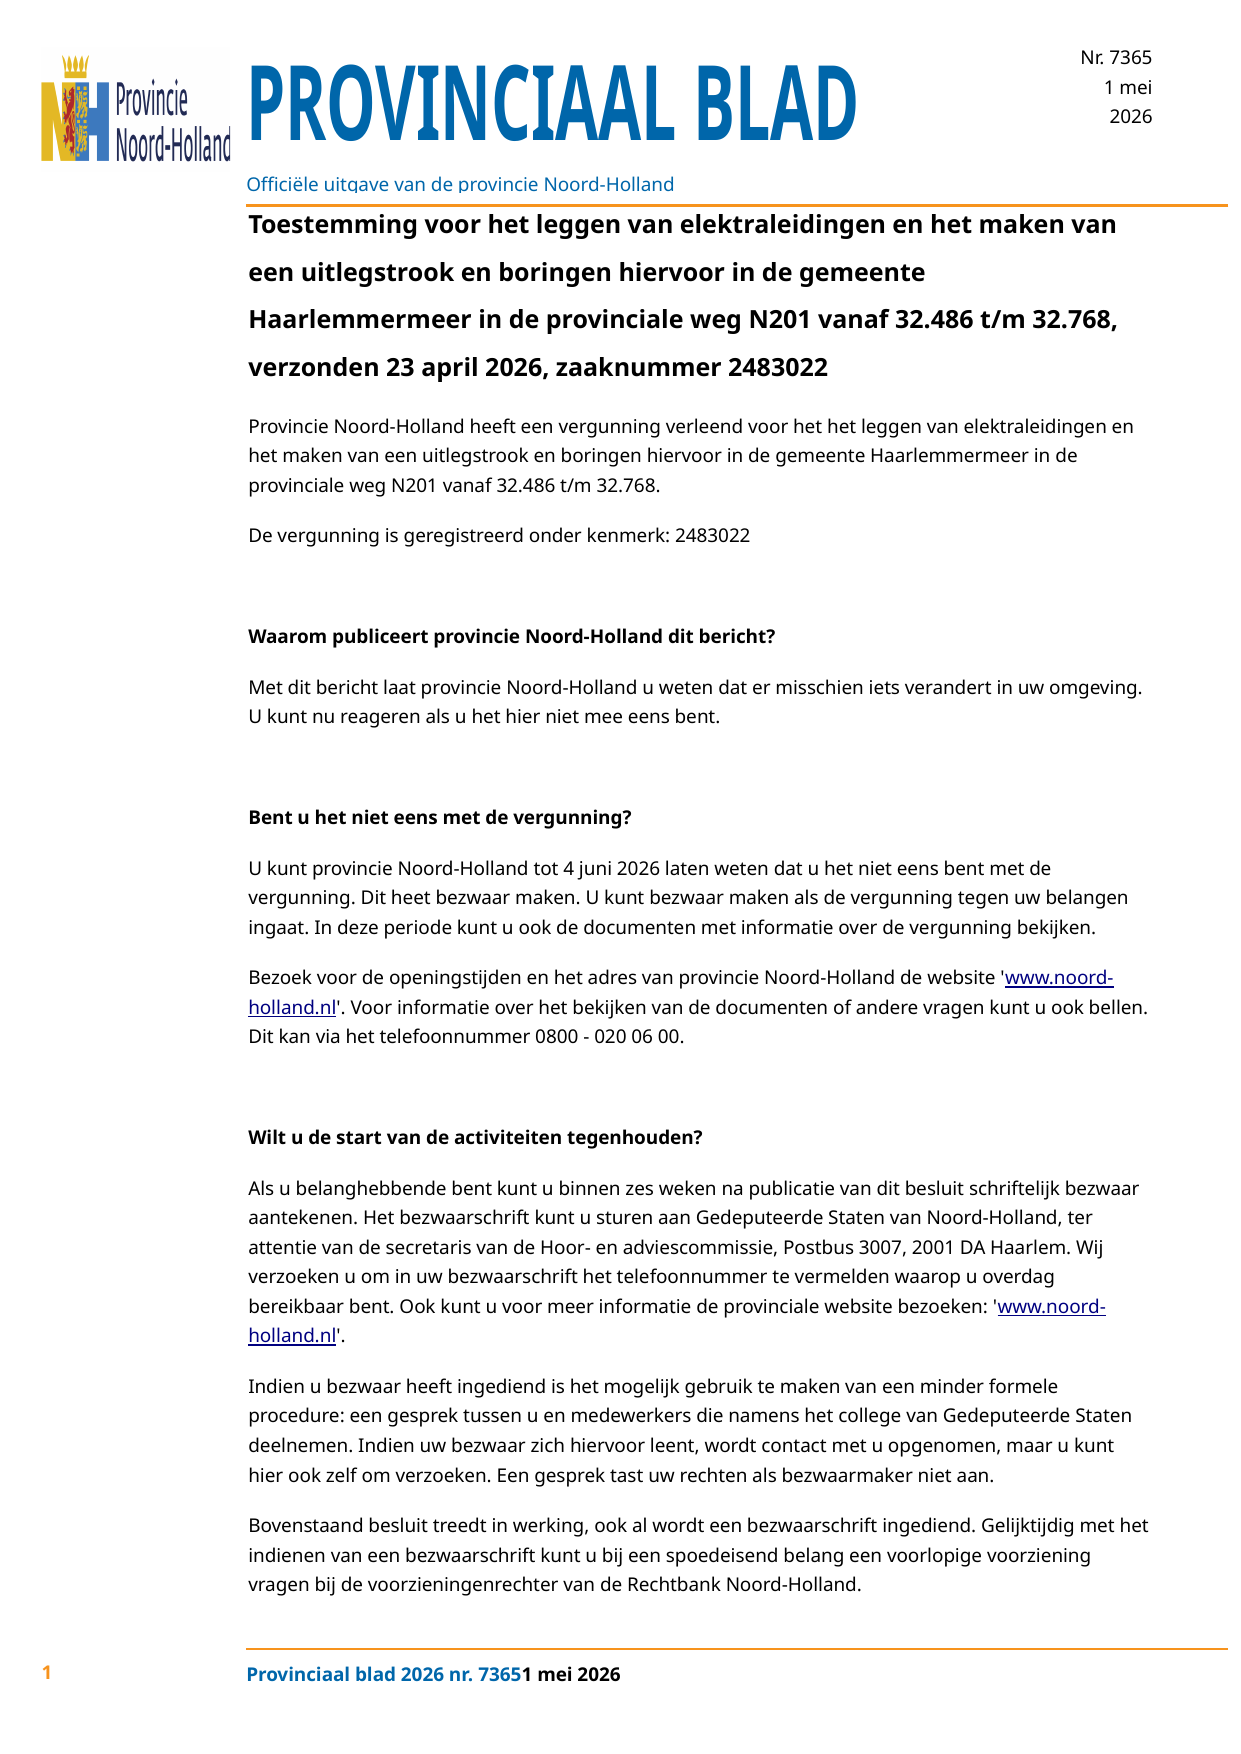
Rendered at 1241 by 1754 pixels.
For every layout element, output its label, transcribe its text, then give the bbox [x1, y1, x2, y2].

text Toestemming voor het leggen van elektraleidingen en het maken van een uitlegstrook en boringen hiervoor in de gemeente Haarlemmermeer in de provinciale weg N201 vanaf 32.486 t/m 32.768, verzonden 23 april 2026, zaaknummer 2483022 [248, 207, 1152, 384]
text Bovenstaand besluit treedt in werking, ook al wordt een bezwaarschrift ingediend. Gelijktijdig met het indienen van een bezwaarschrift kunt u bij een spoedeisend belang een voorlopige voorziening vragen bij de voorzieningenrechter van de Rechtbank Noord-Holland. [248, 1512, 1152, 1597]
text Indien u bezwaar heeft ingediend is het mogelijk gebruik te maken van een minder formele procedure: een gesprek tussen u en medewerkers die namens het college van Gedeputeerde Staten deelnemen. Indien uw bezwaar zich hiervoor leent, wordt contact met u opgenomen, maar u kunt hier ook zelf om verzoeken. Een gesprek tast uw rechten als bezwaarmaker niet aan. [248, 1373, 1152, 1488]
text Bent u het niet eens met de vergunning? [248, 804, 1152, 830]
text Waarom publiceert provincie Noord-Holland dit bericht? [248, 623, 1152, 649]
text Provincie Noord-Holland heeft een vergunning verleend voor het het leggen van elektraleidingen en het maken van een uitlegstrook en boringen hiervoor in de gemeente Haarlemmermeer in de provinciale weg N201 vanaf 32.486 t/m 32.768. [248, 413, 1152, 498]
text Wilt u de start van de activiteiten tegenhouden? [248, 1124, 1152, 1150]
text Als u belanghebbende bent kunt u binnen zes weken na publicatie van dit besluit schriftelijk bezwaar aantekenen. Het bezwaarschrift kunt u sturen aan Gedeputeerde Staten van Noord-Holland, ter attentie van de secretaris van de Hoor- en adviescommissie, Postbus 3007, 2001 DA Haarlem. Wij verzoeken u om in uw bezwaarschrift het telefoonnummer te vermelden waarop u overdag bereikbaar bent. Ook kunt u voor meer informatie de provinciale website bezoeken: 'www.noord-holland.nl'. [248, 1175, 1152, 1348]
text Bezoek voor de openingstijden en het adres van provincie Noord-Holland de website 'www.noord-holland.nl'. Voor informatie over het bekijken van de documenten of andere vragen kunt u ook bellen. Dit kan via het telefoonnummer 0800 - 020 06 00. [248, 964, 1152, 1049]
text Met dit bericht laat provincie Noord-Holland u weten dat er misschien iets verandert in uw omgeving. U kunt nu reageren als u het hier niet mee eens bent. [248, 674, 1152, 729]
text U kunt provincie Noord-Holland tot 4 juni 2026 laten weten dat u het niet eens bent met de vergunning. Dit heet bezwaar maken. U kunt bezwaar maken als de vergunning tegen uw belangen ingaat. In deze periode kunt u ook de documenten met informatie over de vergunning bekijken. [248, 855, 1152, 940]
picture [41, 47, 231, 172]
text De vergunning is geregistreerd onder kenmerk: 2483022 [248, 523, 1152, 548]
